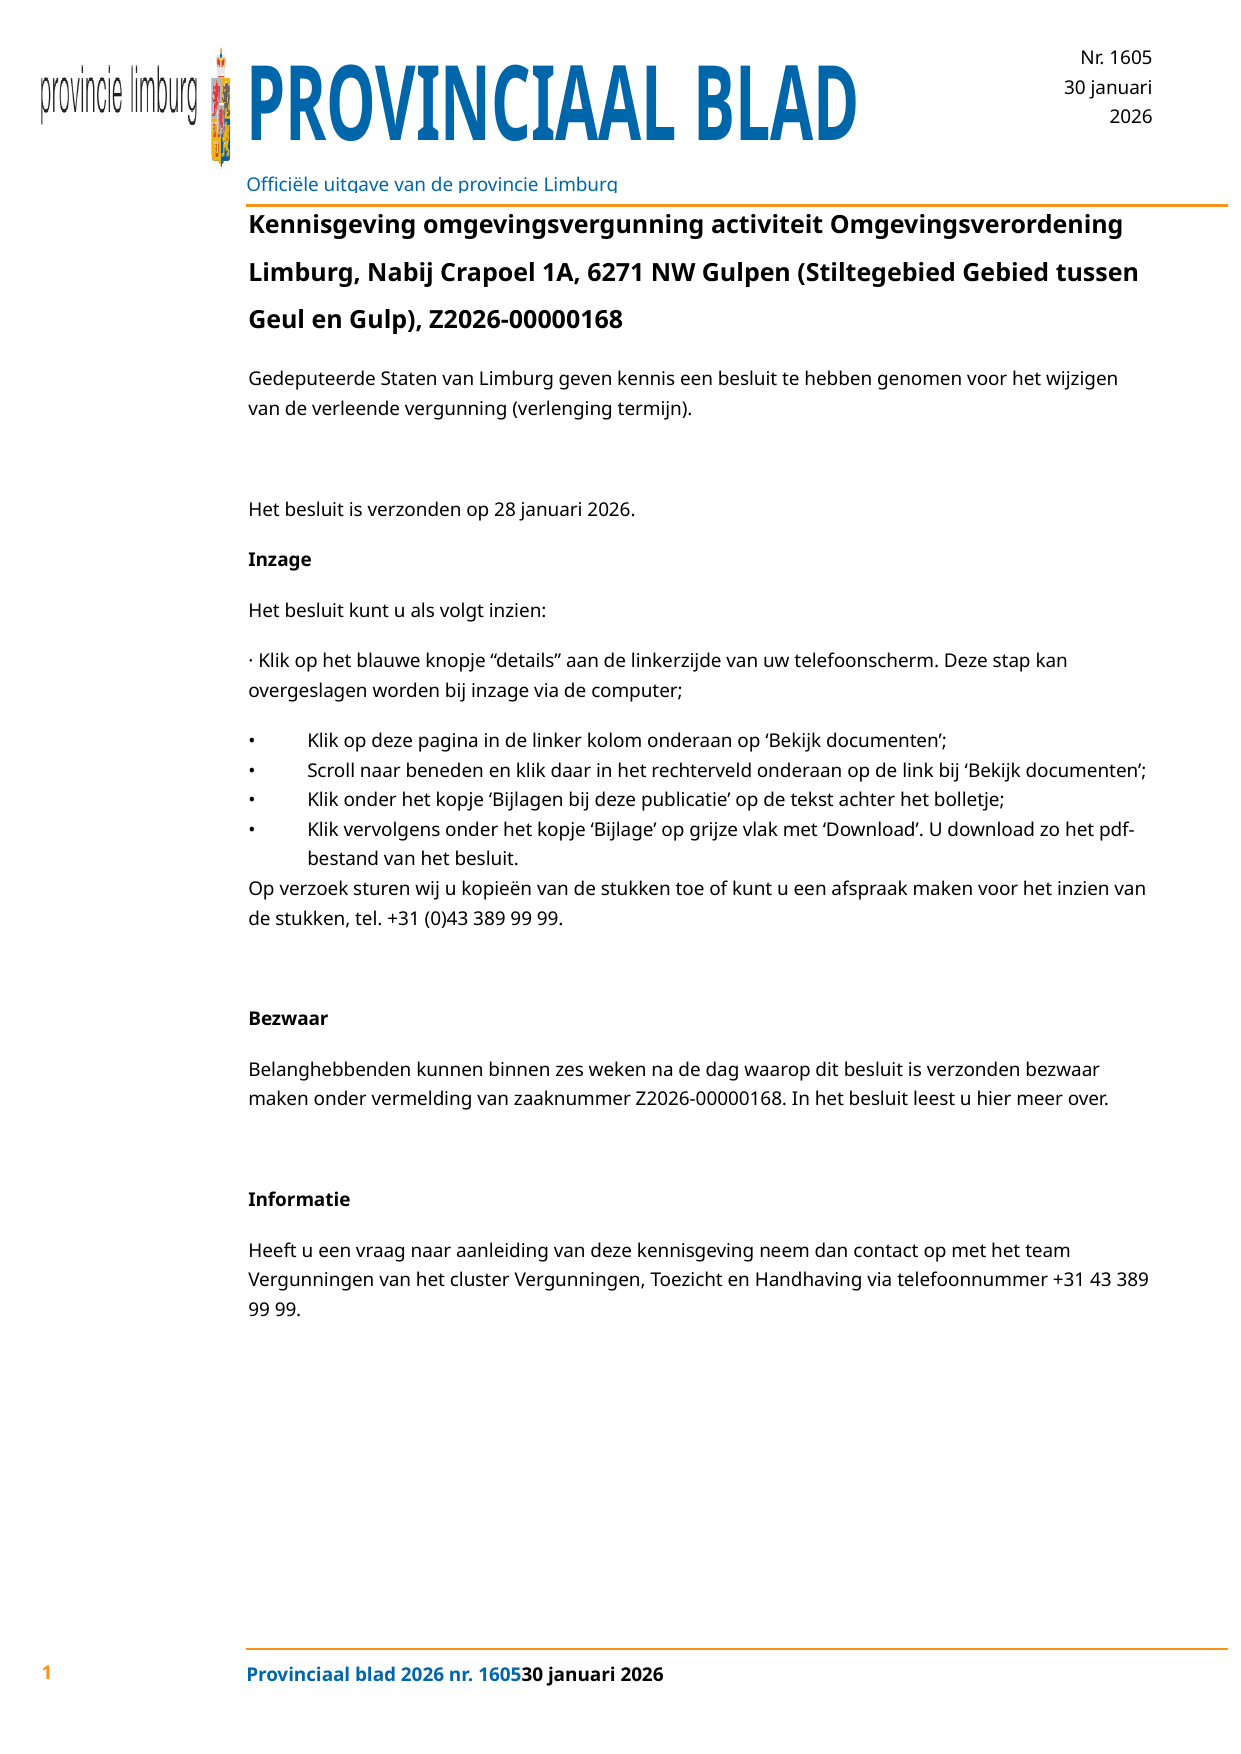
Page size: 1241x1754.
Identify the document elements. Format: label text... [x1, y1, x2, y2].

text Bezwaar [248, 1006, 1152, 1031]
text Gedeputeerde Staten van Limburg geven kennis een besluit te hebben genomen voor het wijzigen van de verleende vergunning (verlenging termijn). [248, 366, 1152, 421]
list Klik onder het kopje ‘Bijlagen bij deze publicatie’ op de tekst achter het bolletje; [248, 786, 1152, 812]
picture [41, 47, 231, 172]
list Scroll naar beneden en klik daar in het rechterveld onderaan op de link bij ‘Bekijk documenten’; [248, 757, 1152, 782]
text Informatie [248, 1186, 1152, 1212]
text Het besluit is verzonden op 28 januari 2026. [248, 496, 1152, 522]
text Het besluit kunt u als volgt inzien: [248, 597, 1152, 622]
text Inzage [248, 546, 1152, 572]
text Op verzoek sturen wij u kopieën van de stukken toe of kunt u een afspraak maken voor het inzien van de stukken, tel. +31 (0)43 389 99 99. [248, 875, 1152, 930]
list Klik vervolgens onder het kopje ‘Bijlage’ op grijze vlak met ‘Download’. U download zo het pdf-bestand van het besluit. [248, 816, 1152, 871]
list Klik op deze pagina in de linker kolom onderaan op ‘Bekijk documenten’; [248, 727, 1152, 753]
text Kennisgeving omgevingsvergunning activiteit Omgevingsverordening Limburg, Nabij Crapoel 1A, 6271 NW Gulpen (Stiltegebied Gebied tussen Geul en Gulp), Z2026-00000168 [248, 207, 1152, 336]
text · Klik op het blauwe knopje “details” aan de linkerzijde van uw telefoonscherm. Deze stap kan overgeslagen worden bij inzage via de computer; [248, 647, 1152, 702]
text Heeft u een vraag naar aanleiding van deze kennisgeving neem dan contact op met het team Vergunningen van het cluster Vergunningen, Toezicht en Handhaving via telefoonnummer +31 43 389 99 99. [248, 1237, 1152, 1322]
text Belanghebbenden kunnen binnen zes weken na de dag waarop dit besluit is verzonden bezwaar maken onder vermelding van zaaknummer Z2026-00000168. In het besluit leest u hier meer over. [248, 1056, 1152, 1111]
